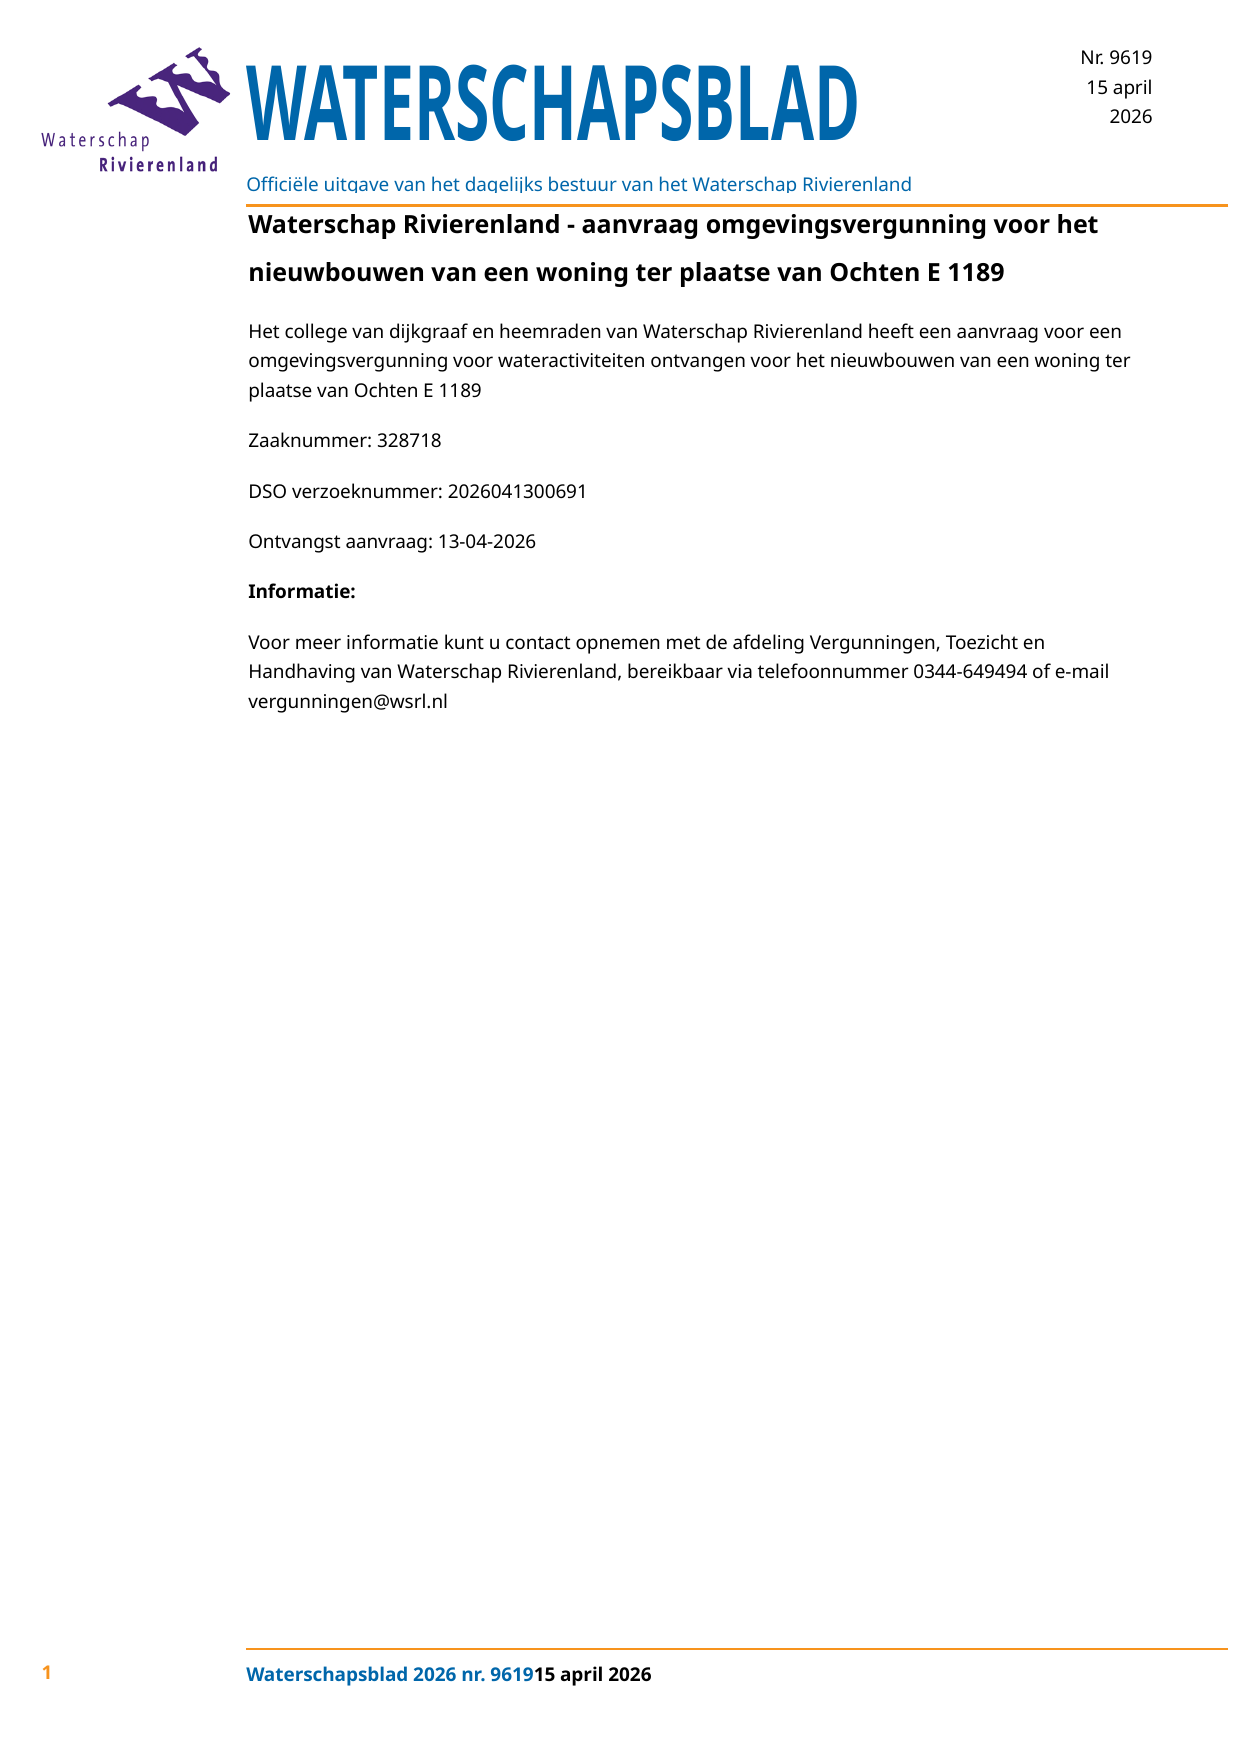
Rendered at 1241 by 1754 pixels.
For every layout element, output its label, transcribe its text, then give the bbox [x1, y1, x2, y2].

text Ontvangst aanvraag: 13-04-2026 [248, 528, 1152, 554]
text Het college van dijkgraaf en heemraden van Waterschap Rivierenland heeft een aanvraag voor een omgevingsvergunning voor wateractiviteiten ontvangen voor het nieuwbouwen van een woning ter plaatse van Ochten E 1189 [248, 318, 1152, 403]
text Waterschap Rivierenland - aanvraag omgevingsvergunning voor het nieuwbouwen van een woning ter plaatse van Ochten E 1189 [248, 207, 1152, 288]
text DSO verzoeknummer: 2026041300691 [248, 478, 1152, 504]
text Zaaknummer: 328718 [248, 427, 1152, 453]
text Informatie: [248, 579, 1152, 604]
text Voor meer informatie kunt u contact opnemen met de afdeling Vergunningen, Toezicht en Handhaving van Waterschap Rivierenland, bereikbaar via telefoonnummer 0344-649494 of e-mail vergunningen@wsrl.nl [248, 629, 1152, 714]
picture [41, 47, 231, 172]
